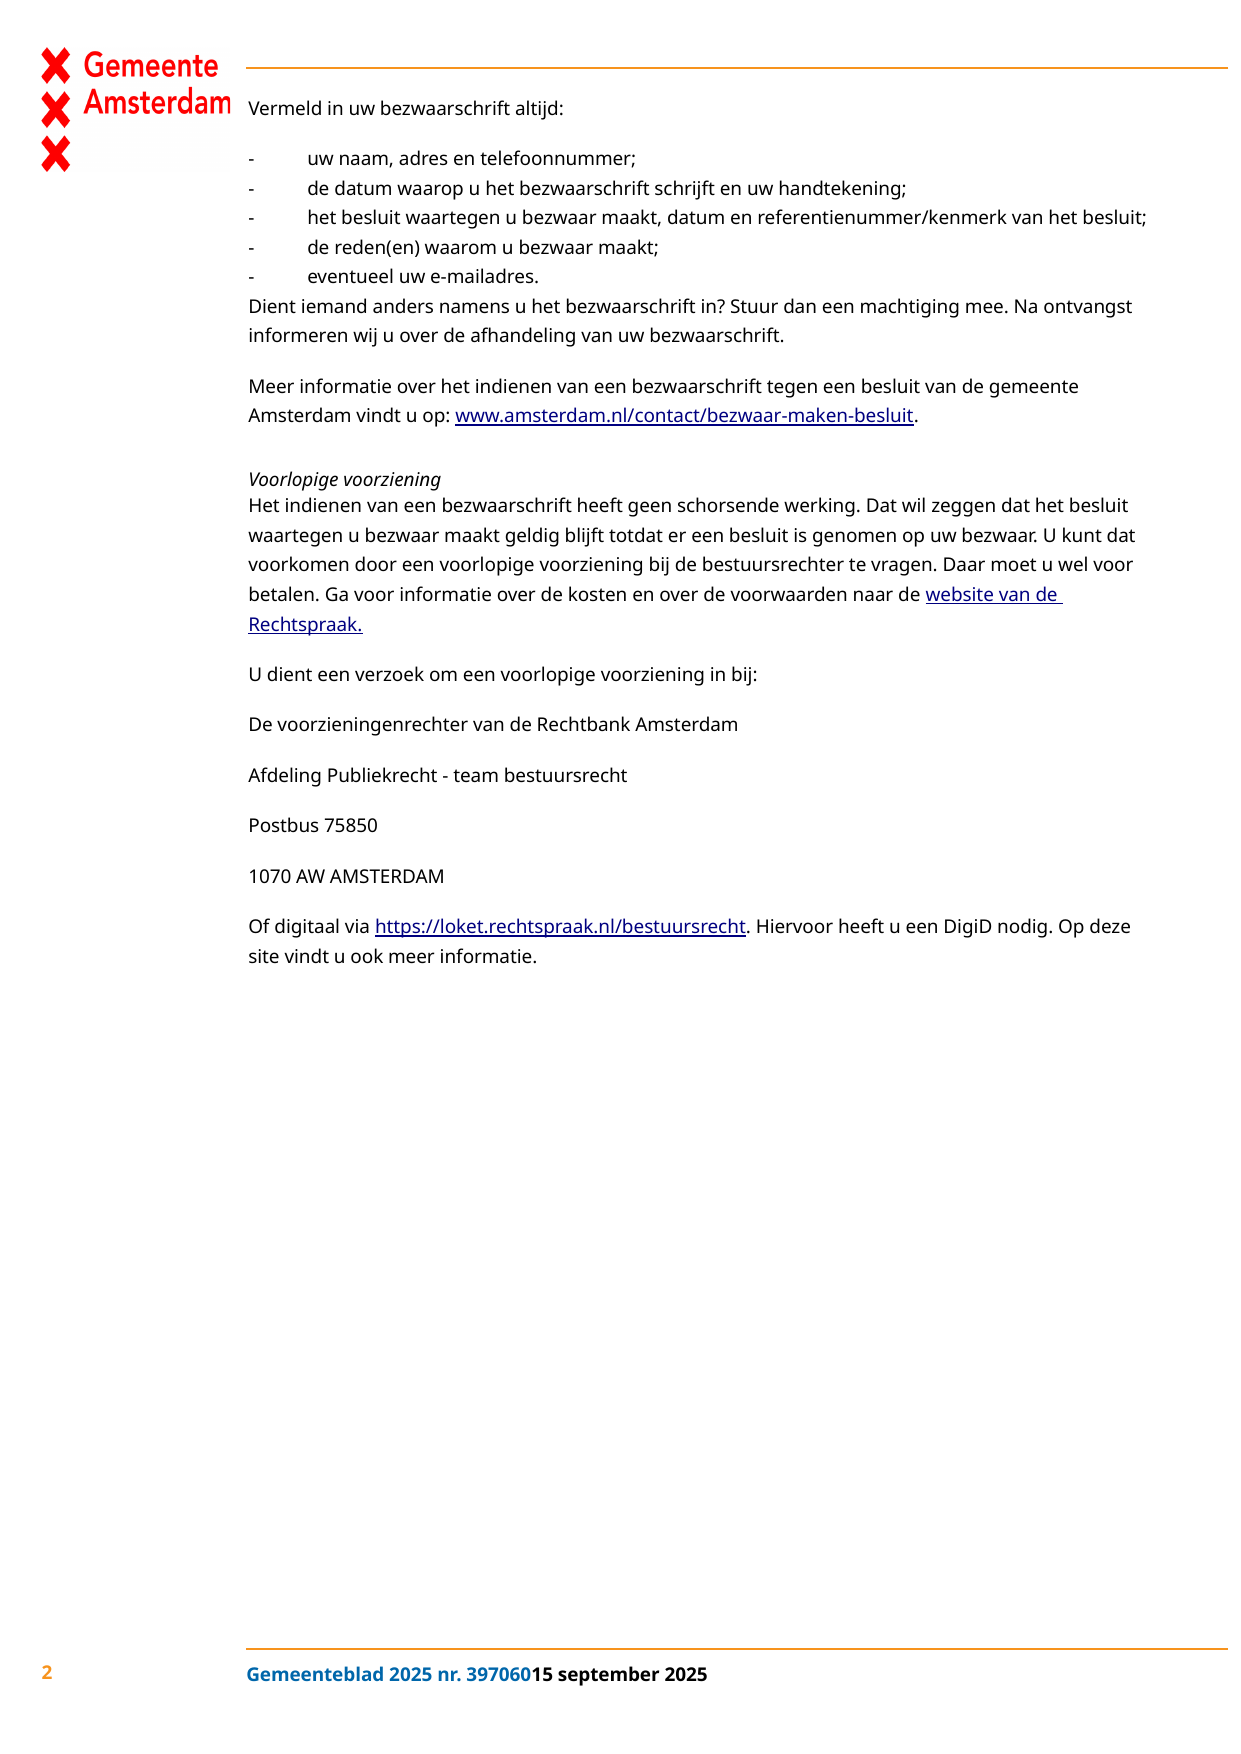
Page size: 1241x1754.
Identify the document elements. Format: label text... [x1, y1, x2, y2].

text U dient een verzoek om een voorlopige voorziening in bij: [248, 661, 1152, 687]
list eventueel uw e-mailadres. [248, 263, 1152, 289]
list de datum waarop u het bezwaarschrift schrijft en uw handtekening; [248, 175, 1152, 201]
list het besluit waartegen u bezwaar maakt, datum en referentienummer/kenmerk van het besluit; [248, 204, 1152, 230]
text Postbus 75850 [248, 812, 1152, 838]
list uw naam, adres en telefoonnummer; [248, 145, 1152, 171]
text Voorlopige voorziening [248, 467, 1152, 492]
text 1070 AW AMSTERDAM [248, 863, 1152, 888]
text Vermeld in uw bezwaarschrift altijd: [248, 95, 1152, 121]
picture [41, 47, 231, 172]
list de reden(en) waarom u bezwaar maakt; [248, 234, 1152, 260]
text Meer informatie over het indienen van een bezwaarschrift tegen een besluit van de gemeente Amsterdam vindt u op: www.amsterdam.nl/contact/bezwaar-maken-besluit. [248, 373, 1152, 428]
text Of digitaal via https://loket.rechtspraak.nl/bestuursrecht. Hiervoor heeft u een DigiD nodig. Op deze site vindt u ook meer informatie. [248, 913, 1152, 968]
text Afdeling Publiekrecht - team bestuursrecht [248, 762, 1152, 788]
text De voorzieningenrechter van de Rechtbank Amsterdam [248, 712, 1152, 737]
text Dient iemand anders namens u het bezwaarschrift in? Stuur dan een machtiging mee. Na ontvangst informeren wij u over de afhandeling van uw bezwaarschrift. [248, 293, 1152, 348]
text Het indienen van een bezwaarschrift heeft geen schorsende werking. Dat wil zeggen dat het besluit waartegen u bezwaar maakt geldig blijft totdat er een besluit is genomen op uw bezwaar. U kunt dat voorkomen door een voorlopige voorziening bij de bestuursrechter te vragen. Daar moet u wel voor betalen. Ga voor informatie over de kosten en over de voorwaarden naar de website van de Rechtspraak. [248, 492, 1152, 636]
